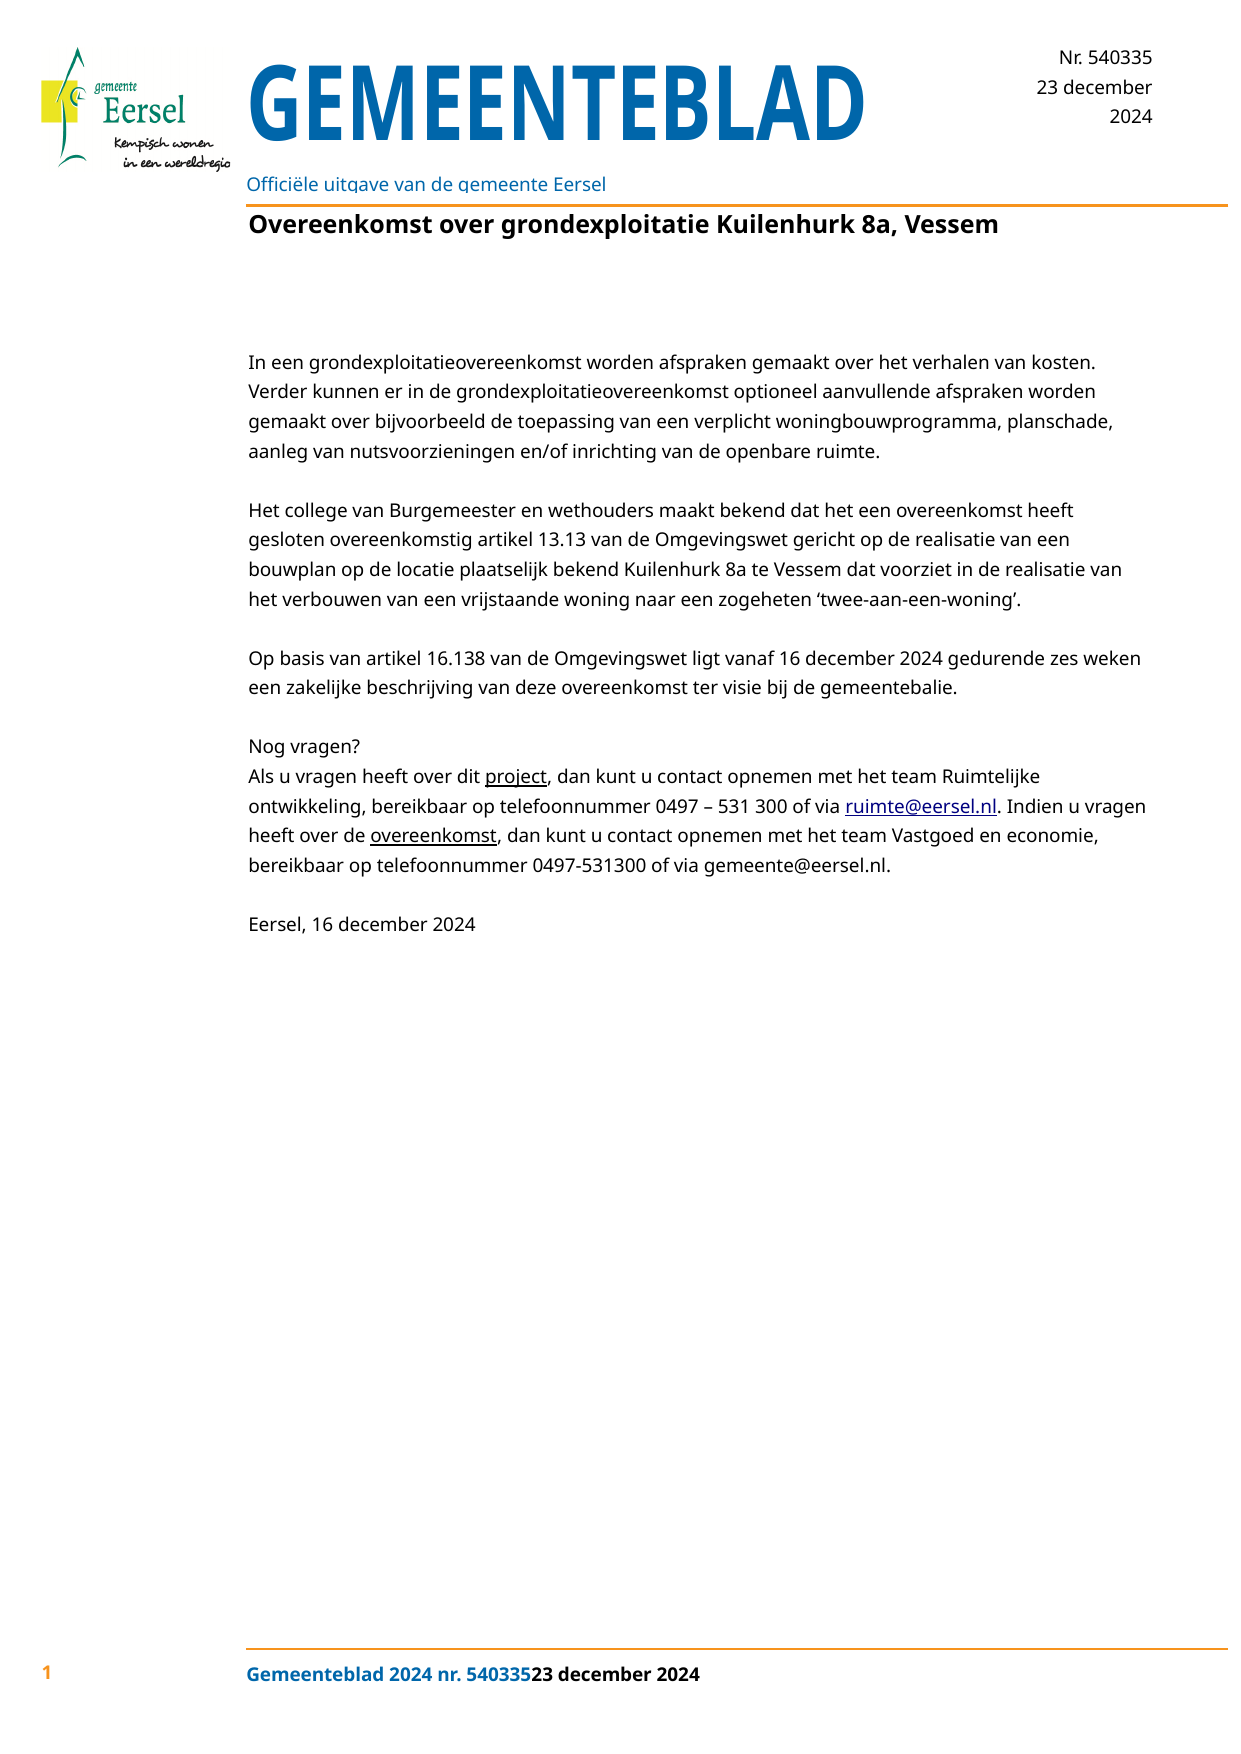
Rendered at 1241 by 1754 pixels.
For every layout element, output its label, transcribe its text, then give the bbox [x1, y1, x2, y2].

text In een grondexploitatieovereenkomst worden afspraken gemaakt over het verhalen van kosten. Verder kunnen er in de grondexploitatieovereenkomst optioneel aanvullende afspraken worden gemaakt over bijvoorbeeld de toepassing van een verplicht woningbouwprogramma, planschade, aanleg van nutsvoorzieningen en/of inrichting van de openbare ruimte. [248, 349, 1152, 464]
text Nog vragen? [248, 734, 1152, 759]
text Overeenkomst over grondexploitatie Kuilenhurk 8a, Vessem [248, 207, 1152, 241]
text Op basis van artikel 16.138 van de Omgevingswet ligt vanaf 16 december 2024 gedurende zes weken een zakelijke beschrijving van deze overeenkomst ter visie bij de gemeentebalie. [248, 645, 1152, 700]
picture [41, 47, 231, 172]
text Als u vragen heeft over dit project, dan kunt u contact opnemen met het team Ruimtelijke ontwikkeling, bereikbaar op telefoonnummer 0497 – 531 300 of via ruimte@eersel.nl. Indien u vragen heeft over de overeenkomst, dan kunt u contact opnemen met het team Vastgoed en economie, bereikbaar op telefoonnummer 0497-531300 of via gemeente@eersel.nl. [248, 763, 1152, 878]
text Eersel, 16 december 2024 [248, 911, 1152, 937]
text Het college van Burgemeester en wethouders maakt bekend dat het een overeenkomst heeft gesloten overeenkomstig artikel 13.13 van de Omgevingswet gericht op de realisatie van een bouwplan op de locatie plaatselijk bekend Kuilenhurk 8a te Vessem dat voorziet in de realisatie van het verbouwen van een vrijstaande woning naar een zogeheten ‘twee-aan-een-woning’. [248, 497, 1152, 612]
